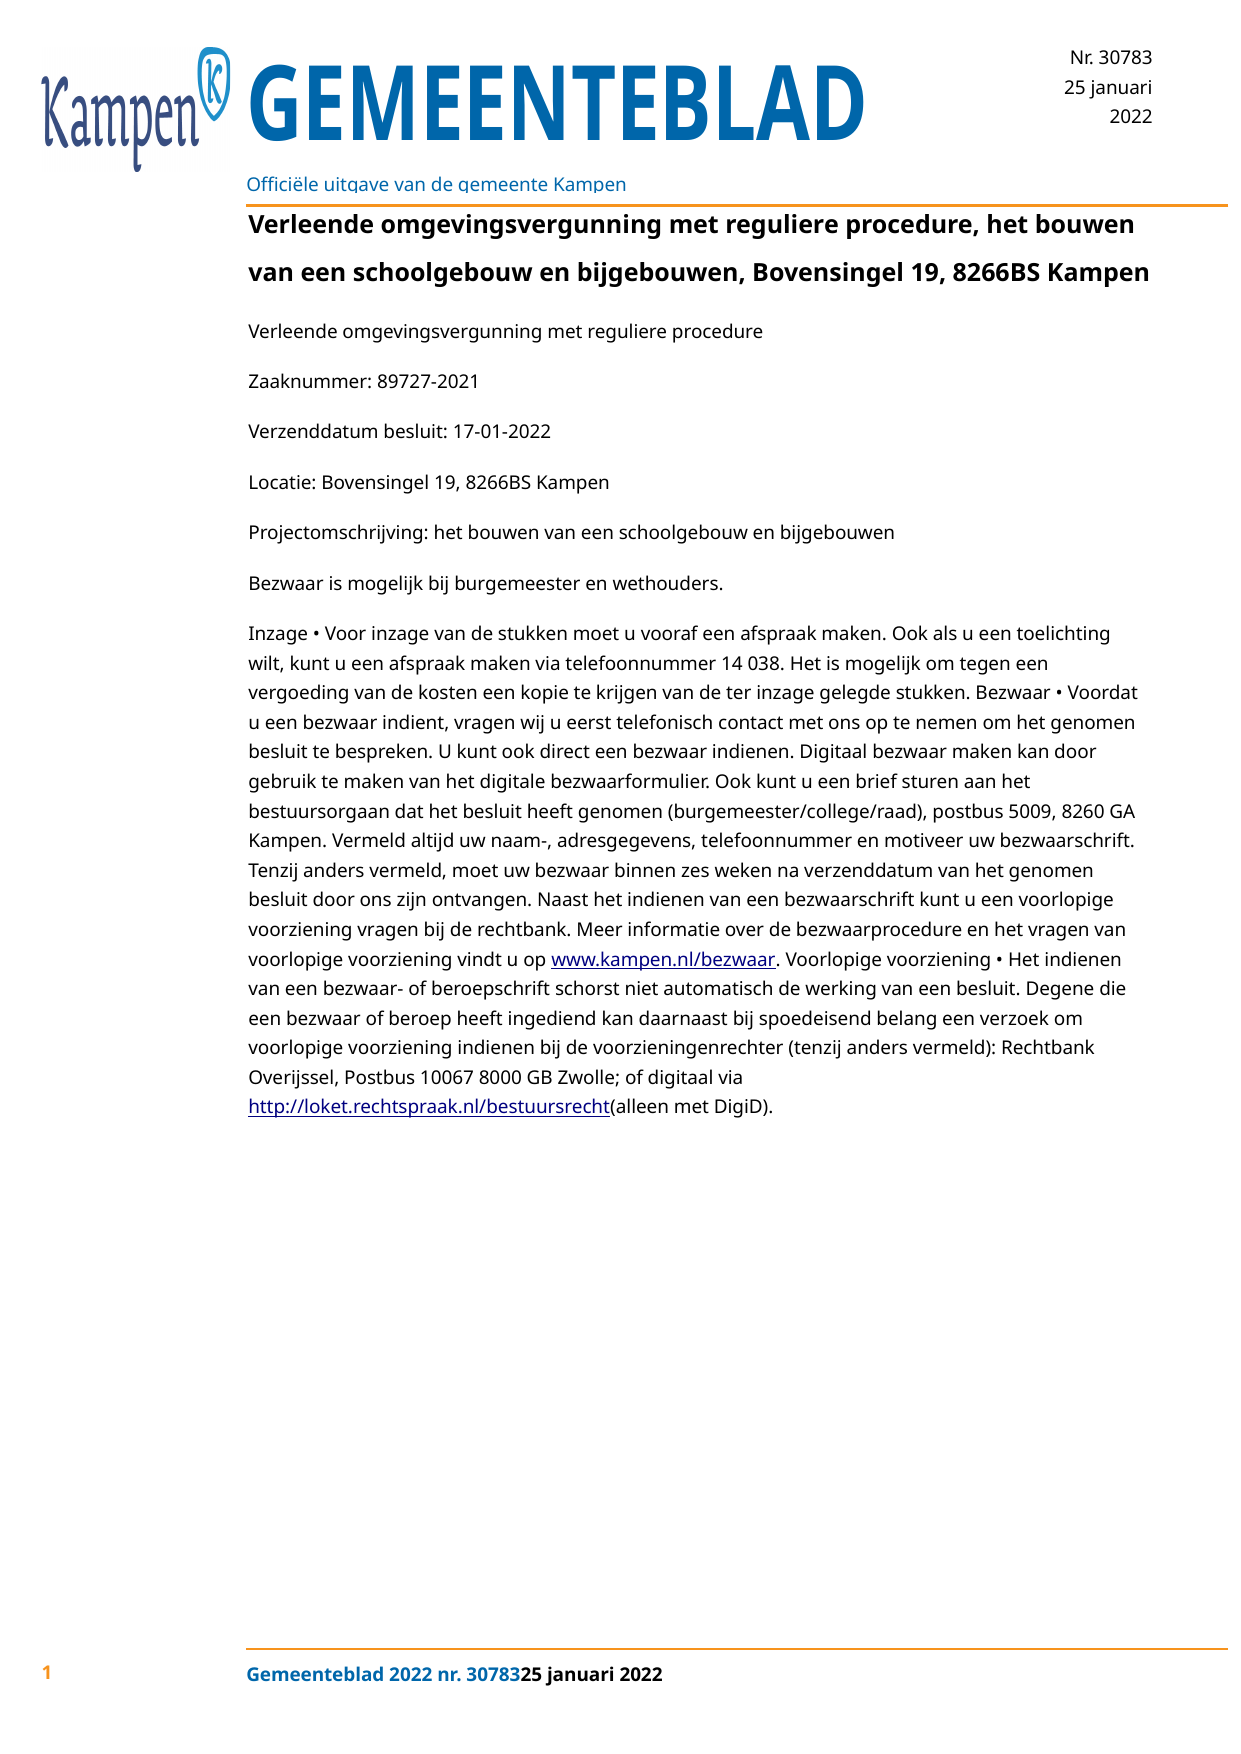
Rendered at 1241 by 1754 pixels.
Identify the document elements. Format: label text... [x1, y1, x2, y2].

text Locatie: Bovensingel 19, 8266BS Kampen [248, 469, 1152, 495]
text Verzenddatum besluit: 17-01-2022 [248, 419, 1152, 444]
text Projectomschrijving: het bouwen van een schoolgebouw en bijgebouwen [248, 519, 1152, 545]
text Inzage • Voor inzage van de stukken moet u vooraf een afspraak maken. Ook als u een toelichting wilt, kunt u een afspraak maken via telefoonnummer 14 038. Het is mogelijk om tegen een vergoeding van de kosten een kopie te krijgen van de ter inzage gelegde stukken. Bezwaar • Voordat u een bezwaar indient, vragen wij u eerst telefonisch contact met ons op te nemen om het genomen besluit te bespreken. U kunt ook direct een bezwaar indienen. Digitaal bezwaar maken kan door gebruik te maken van het digitale bezwaarformulier. Ook kunt u een brief sturen aan het bestuursorgaan dat het besluit heeft genomen (burgemeester/college/raad), postbus 5009, 8260 GA Kampen. Vermeld altijd uw naam-, adresgegevens, telefoonnummer en motiveer uw bezwaarschrift. Tenzij anders vermeld, moet uw bezwaar binnen zes weken na verzenddatum van het genomen besluit door ons zijn ontvangen. Naast het indienen van een bezwaarschrift kunt u een voorlopige voorziening vragen bij de rechtbank. Meer informatie over de bezwaarprocedure en het vragen van voorlopige voorziening vindt u op www.kampen.nl/bezwaar. Voorlopige voorziening • Het indienen van een bezwaar- of beroepschrift schorst niet automatisch de werking van een besluit. Degene die een bezwaar of beroep heeft ingediend kan daarnaast bij spoedeisend belang een verzoek om voorlopige voorziening indienen bij de voorzieningenrechter (tenzij anders vermeld): Rechtbank Overijssel, Postbus 10067 8000 GB Zwolle; of digitaal via http://loket.rechtspraak.nl/bestuursrecht(alleen met DigiD). [248, 620, 1152, 1119]
text Bezwaar is mogelijk bij burgemeester en wethouders. [248, 570, 1152, 596]
text Verleende omgevingsvergunning met reguliere procedure, het bouwen van een schoolgebouw en bijgebouwen, Bovensingel 19, 8266BS Kampen [248, 207, 1152, 288]
text Zaaknummer: 89727-2021 [248, 368, 1152, 394]
picture [41, 47, 231, 172]
text Verleende omgevingsvergunning met reguliere procedure [248, 318, 1152, 344]
